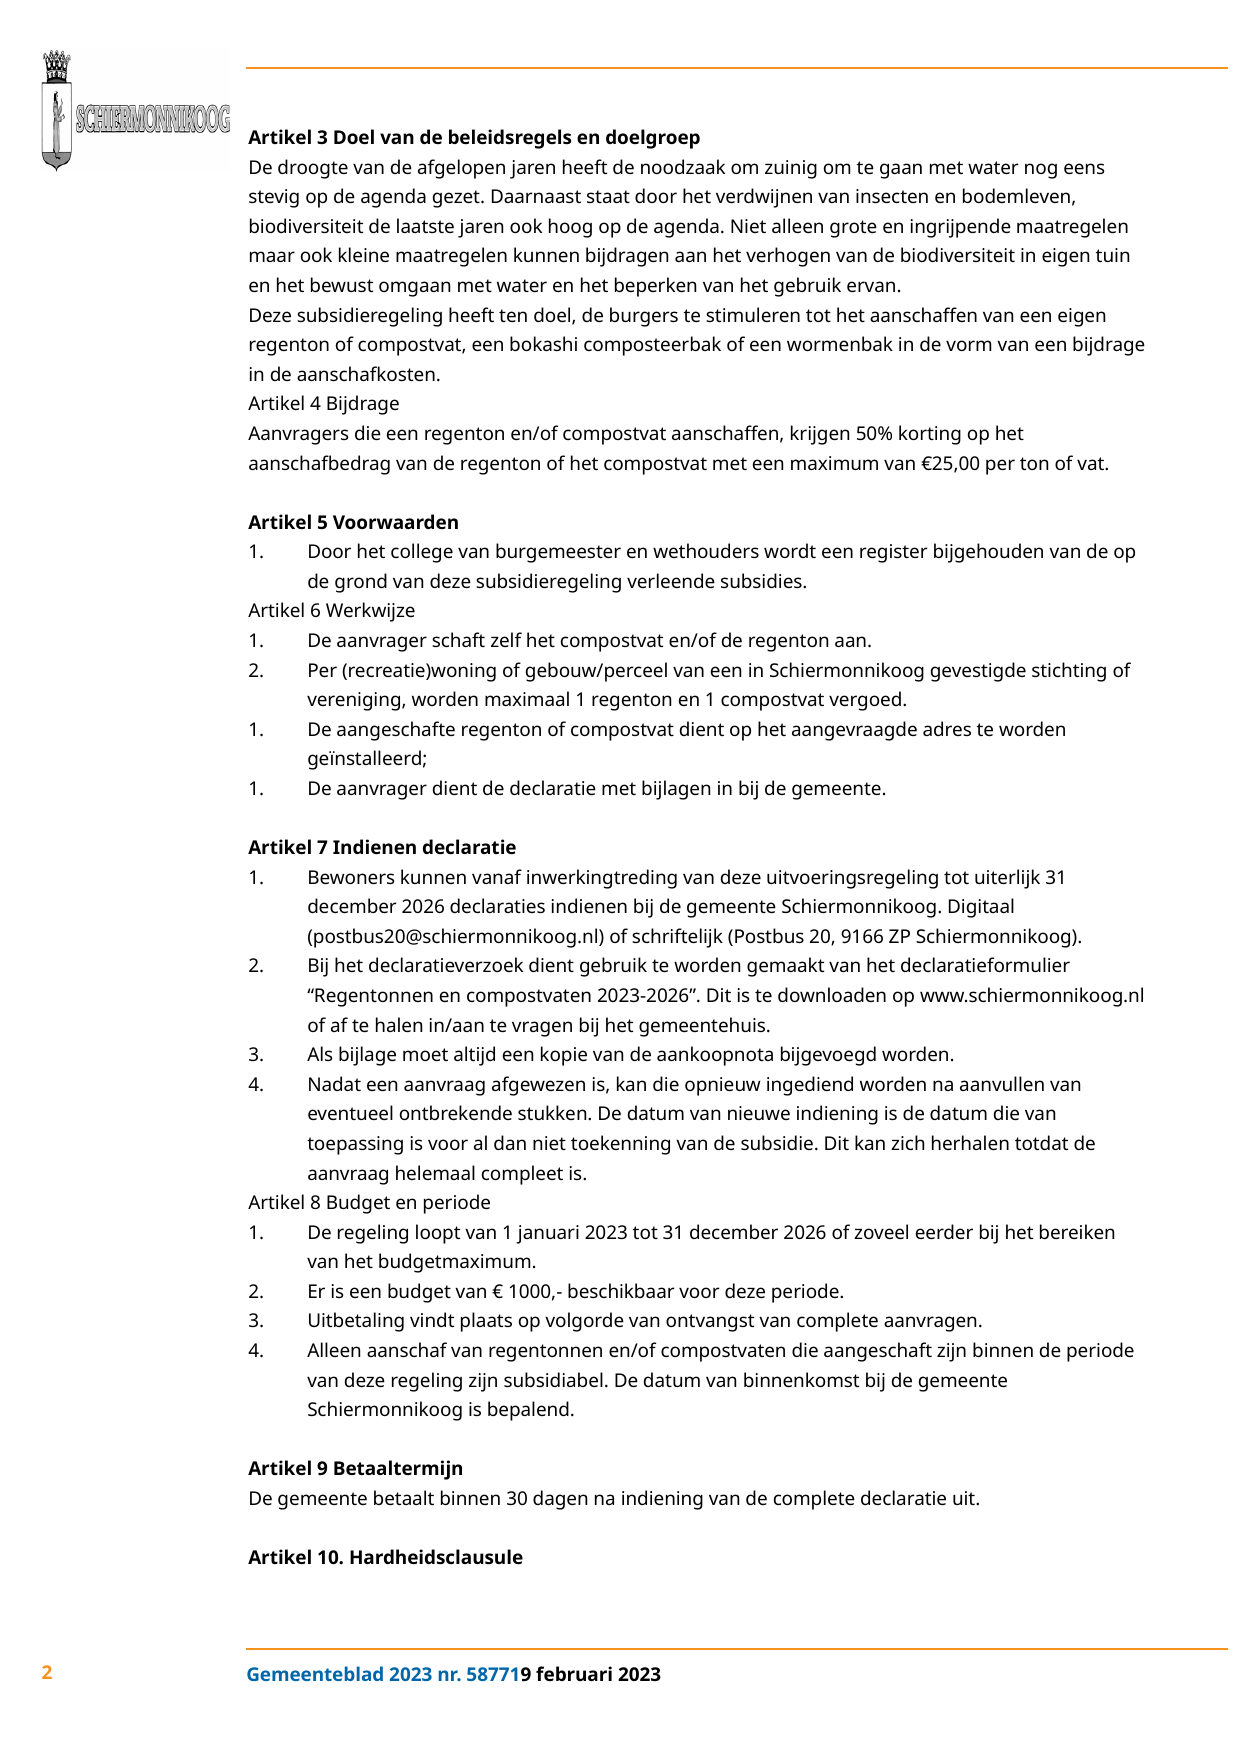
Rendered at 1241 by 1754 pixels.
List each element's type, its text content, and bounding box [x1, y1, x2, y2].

list Door het college van burgemeester en wethouders wordt een register bijgehouden van de op de grond van deze subsidieregeling verleende subsidies. [248, 538, 1152, 594]
text Aanvragers die een regenton en/of compostvat aanschaffen, krijgen 50% korting op het aanschafbedrag van de regenton of het compostvat met een maximum van €25,00 per ton of vat. [248, 420, 1152, 476]
text Artikel 9 Betaaltermijn [248, 1456, 1152, 1481]
text Artikel 6 Werkwijze [248, 598, 1152, 623]
text Deze subsidieregeling heeft ten doel, de burgers te stimuleren tot het aanschaffen van een eigen regenton of compostvat, een bokashi composteerbak of een wormenbak in de vorm van een bijdrage in de aanschafkosten. [248, 302, 1152, 387]
list De aanvrager dient de declaratie met bijlagen in bij de gemeente. [248, 775, 1152, 801]
text Artikel 10. Hardheidsclausule [248, 1544, 1152, 1570]
text Artikel 3 Doel van de beleidsregels en doelgroep [248, 124, 1152, 150]
picture [41, 47, 231, 172]
list Nadat een aanvraag afgewezen is, kan die opnieuw ingediend worden na aanvullen van eventueel ontbrekende stukken. De datum van nieuwe indiening is de datum die van toepassing is voor al dan niet toekenning van de subsidie. Dit kan zich herhalen totdat de aanvraag helemaal compleet is. [248, 1071, 1152, 1186]
list Als bijlage moet altijd een kopie van de aankoopnota bijgevoegd worden. [248, 1041, 1152, 1067]
text De gemeente betaalt binnen 30 dagen na indiening van de complete declaratie uit. [248, 1485, 1152, 1511]
text De droogte van de afgelopen jaren heeft de noodzaak om zuinig om te gaan met water nog eens stevig op de agenda gezet. Daarnaast staat door het verdwijnen van insecten en bodemleven, biodiversiteit de laatste jaren ook hoog op de agenda. Niet alleen grote en ingrijpende maatregelen maar ook kleine maatregelen kunnen bijdragen aan het verhogen van de biodiversiteit in eigen tuin en het bewust omgaan met water en het beperken van het gebruik ervan. [248, 154, 1152, 298]
list De aanvrager schaft zelf het compostvat en/of de regenton aan. [248, 627, 1152, 653]
list Er is een budget van € 1000,- beschikbaar voor deze periode. [248, 1278, 1152, 1304]
text Artikel 4 Bijdrage [248, 391, 1152, 416]
list Per (recreatie)woning of gebouw/perceel van een in Schiermonnikoog gevestigde stichting of vereniging, worden maximaal 1 regenton en 1 compostvat vergoed. [248, 657, 1152, 712]
text Artikel 8 Budget en periode [248, 1189, 1152, 1215]
list De regeling loopt van 1 januari 2023 tot 31 december 2026 of zoveel eerder bij het bereiken van het budgetmaximum. [248, 1219, 1152, 1274]
text Artikel 7 Indienen declaratie [248, 834, 1152, 860]
list Uitbetaling vindt plaats op volgorde van ontvangst van complete aanvragen. [248, 1308, 1152, 1333]
list Bewoners kunnen vanaf inwerkingtreding van deze uitvoeringsregeling tot uiterlijk 31 december 2026 declaraties indienen bij de gemeente Schiermonnikoog. Digitaal (postbus20@schiermonnikoog.nl) of schriftelijk (Postbus 20, 9166 ZP Schiermonnikoog). [248, 864, 1152, 949]
list Alleen aanschaf van regentonnen en/of compostvaten die aangeschaft zijn binnen de periode van deze regeling zijn subsidiabel. De datum van binnenkomst bij de gemeente Schiermonnikoog is bepalend. [248, 1337, 1152, 1422]
list Bij het declaratieverzoek dient gebruik te worden gemaakt van het declaratieformulier “Regentonnen en compostvaten 2023-2026”. Dit is te downloaden op www.schiermonnikoog.nl of af te halen in/aan te vragen bij het gemeentehuis. [248, 953, 1152, 1038]
list De aangeschafte regenton of compostvat dient op het aangevraagde adres te worden geïnstalleerd; [248, 716, 1152, 771]
text Artikel 5 Voorwaarden [248, 509, 1152, 535]
